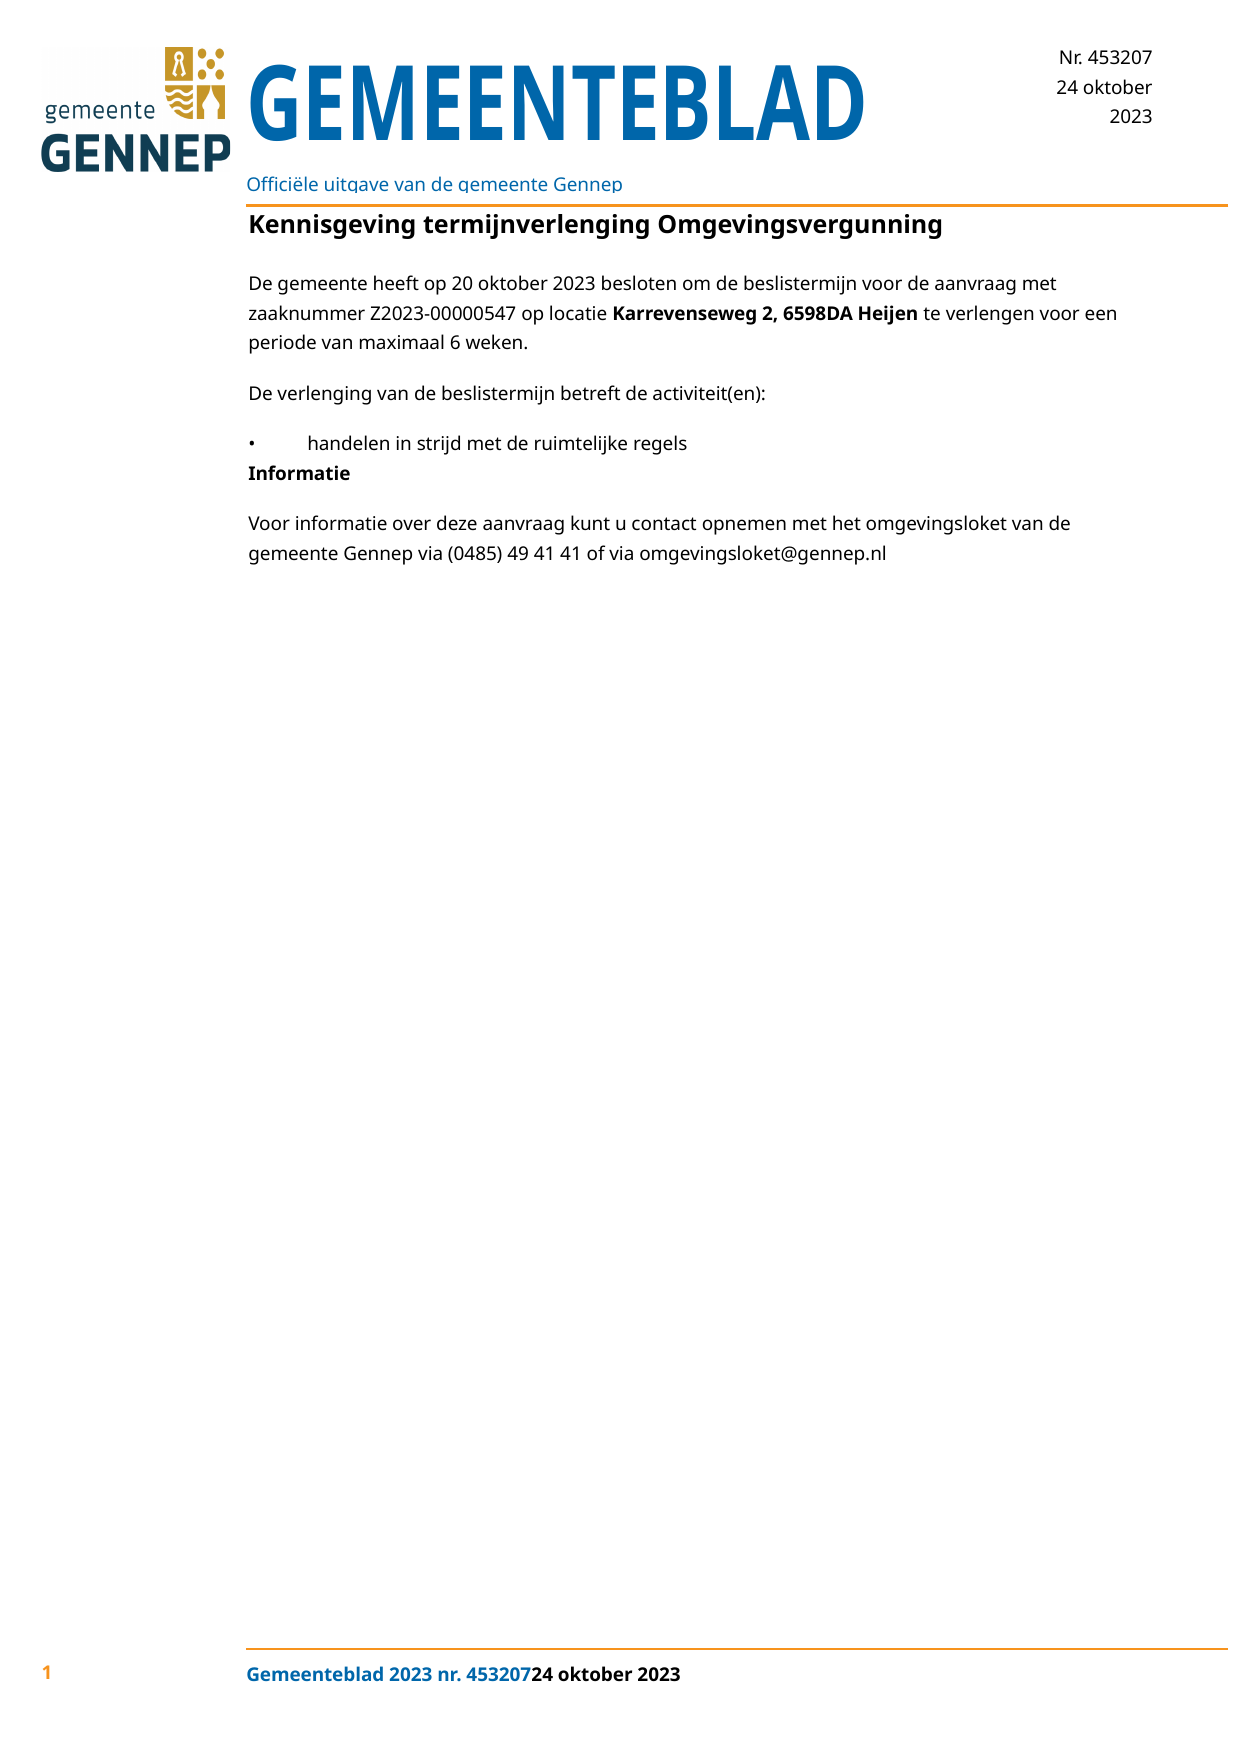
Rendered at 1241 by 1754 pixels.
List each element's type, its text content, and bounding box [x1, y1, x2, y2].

text Informatie [248, 460, 1152, 486]
list handelen in strijd met de ruimtelijke regels [248, 430, 1152, 456]
text Kennisgeving termijnverlenging Omgevingsvergunning [248, 207, 1152, 241]
picture [41, 47, 231, 172]
text De gemeente heeft op 20 oktober 2023 besloten om de beslistermijn voor de aanvraag met zaaknummer Z2023-00000547 op locatie Karrevenseweg 2, 6598DA Heijen te verlengen voor een periode van maximaal 6 weken. [248, 270, 1152, 355]
text De verlenging van de beslistermijn betreft de activiteit(en): [248, 380, 1152, 406]
text Voor informatie over deze aanvraag kunt u contact opnemen met het omgevingsloket van de gemeente Gennep via (0485) 49 41 41 of via omgevingsloket@gennep.nl [248, 510, 1152, 566]
